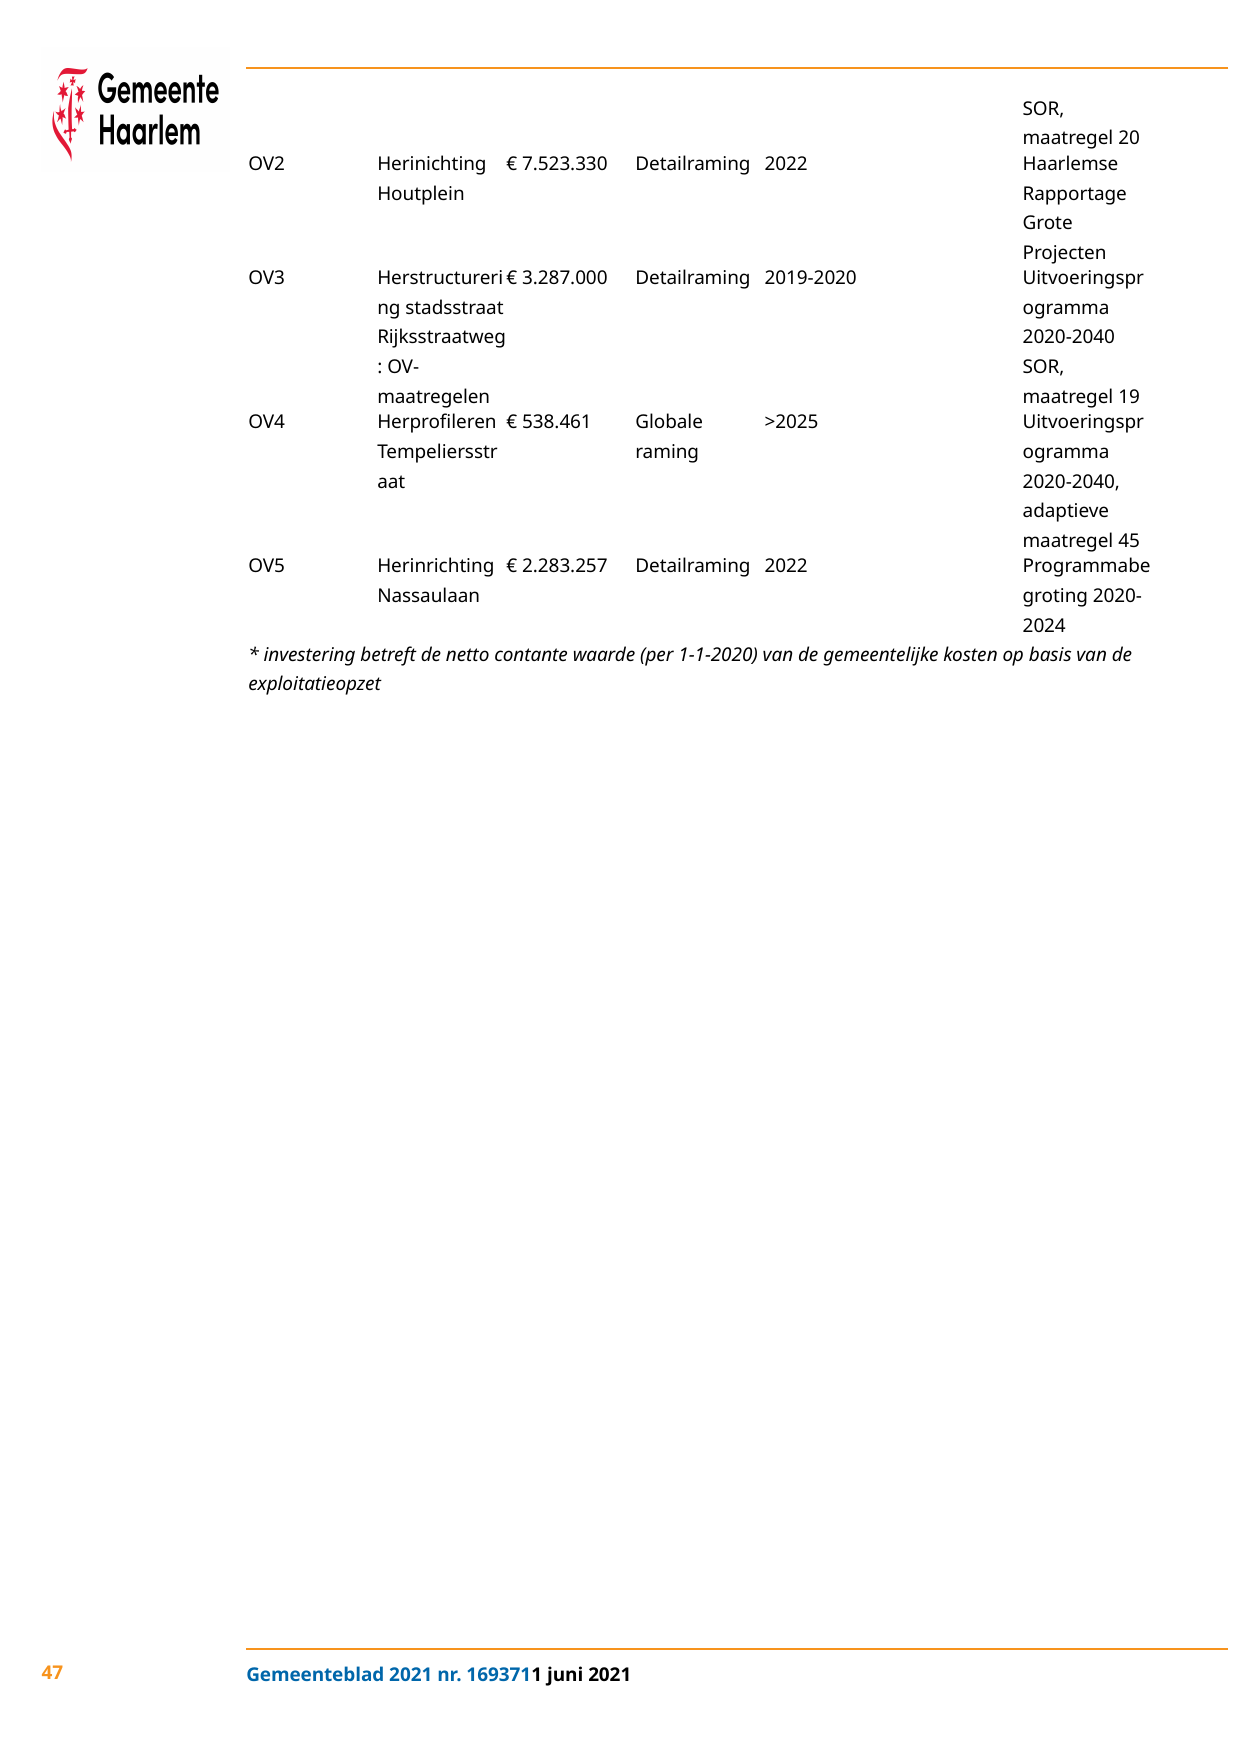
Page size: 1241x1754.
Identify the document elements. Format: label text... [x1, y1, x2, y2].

table_cell Detailraming [635, 553, 764, 638]
table_cell Programmabegroting 2020-2024 [1023, 553, 1152, 638]
table_cell 2022 [764, 553, 1022, 638]
table_cell [248, 95, 377, 150]
table_cell OV5 [248, 553, 377, 638]
table_cell Uitvoeringsprogramma 2020-2040 SOR, maatregel 19 [1023, 265, 1152, 409]
table_cell Uitvoeringsprogramma 2020-2040, adaptieve maatregel 45 [1023, 409, 1152, 553]
table_cell [377, 95, 506, 150]
table_cell Detailraming [635, 150, 764, 264]
text * investering betreft de netto contante waarde (per 1-1-2020) van de gemeentelijke kosten op basis van de exploitatieopzet [248, 641, 1152, 696]
table_cell Detailraming [635, 265, 764, 409]
table_cell € 2.283.257 [506, 553, 635, 638]
table_cell € 3.287.000 [506, 265, 635, 409]
table_cell [764, 95, 1022, 150]
table_cell 2019-2020 [764, 265, 1022, 409]
table_cell € 538.461 [506, 409, 635, 553]
table_cell [506, 95, 635, 150]
table_cell OV3 [248, 265, 377, 409]
table_cell OV4 [248, 409, 377, 553]
table_cell OV2 [248, 150, 377, 264]
table_cell >2025 [764, 409, 1022, 553]
table_cell 2022 [764, 150, 1022, 264]
table_cell € 7.523.330 [506, 150, 635, 264]
picture [41, 47, 231, 172]
table_cell Globale raming [635, 409, 764, 553]
table_cell Haarlemse Rapportage Grote Projecten [1023, 150, 1152, 264]
table_cell Herstructurering stadsstraat Rijksstraatweg: OV-maatregelen [377, 265, 506, 409]
table_cell [635, 95, 764, 150]
table_cell Herinichting Houtplein [377, 150, 506, 264]
table_cell Herinrichting Nassaulaan [377, 553, 506, 638]
table_cell SOR, maatregel 20 [1023, 95, 1152, 150]
table_cell Herprofileren Tempeliersstraat [377, 409, 506, 553]
